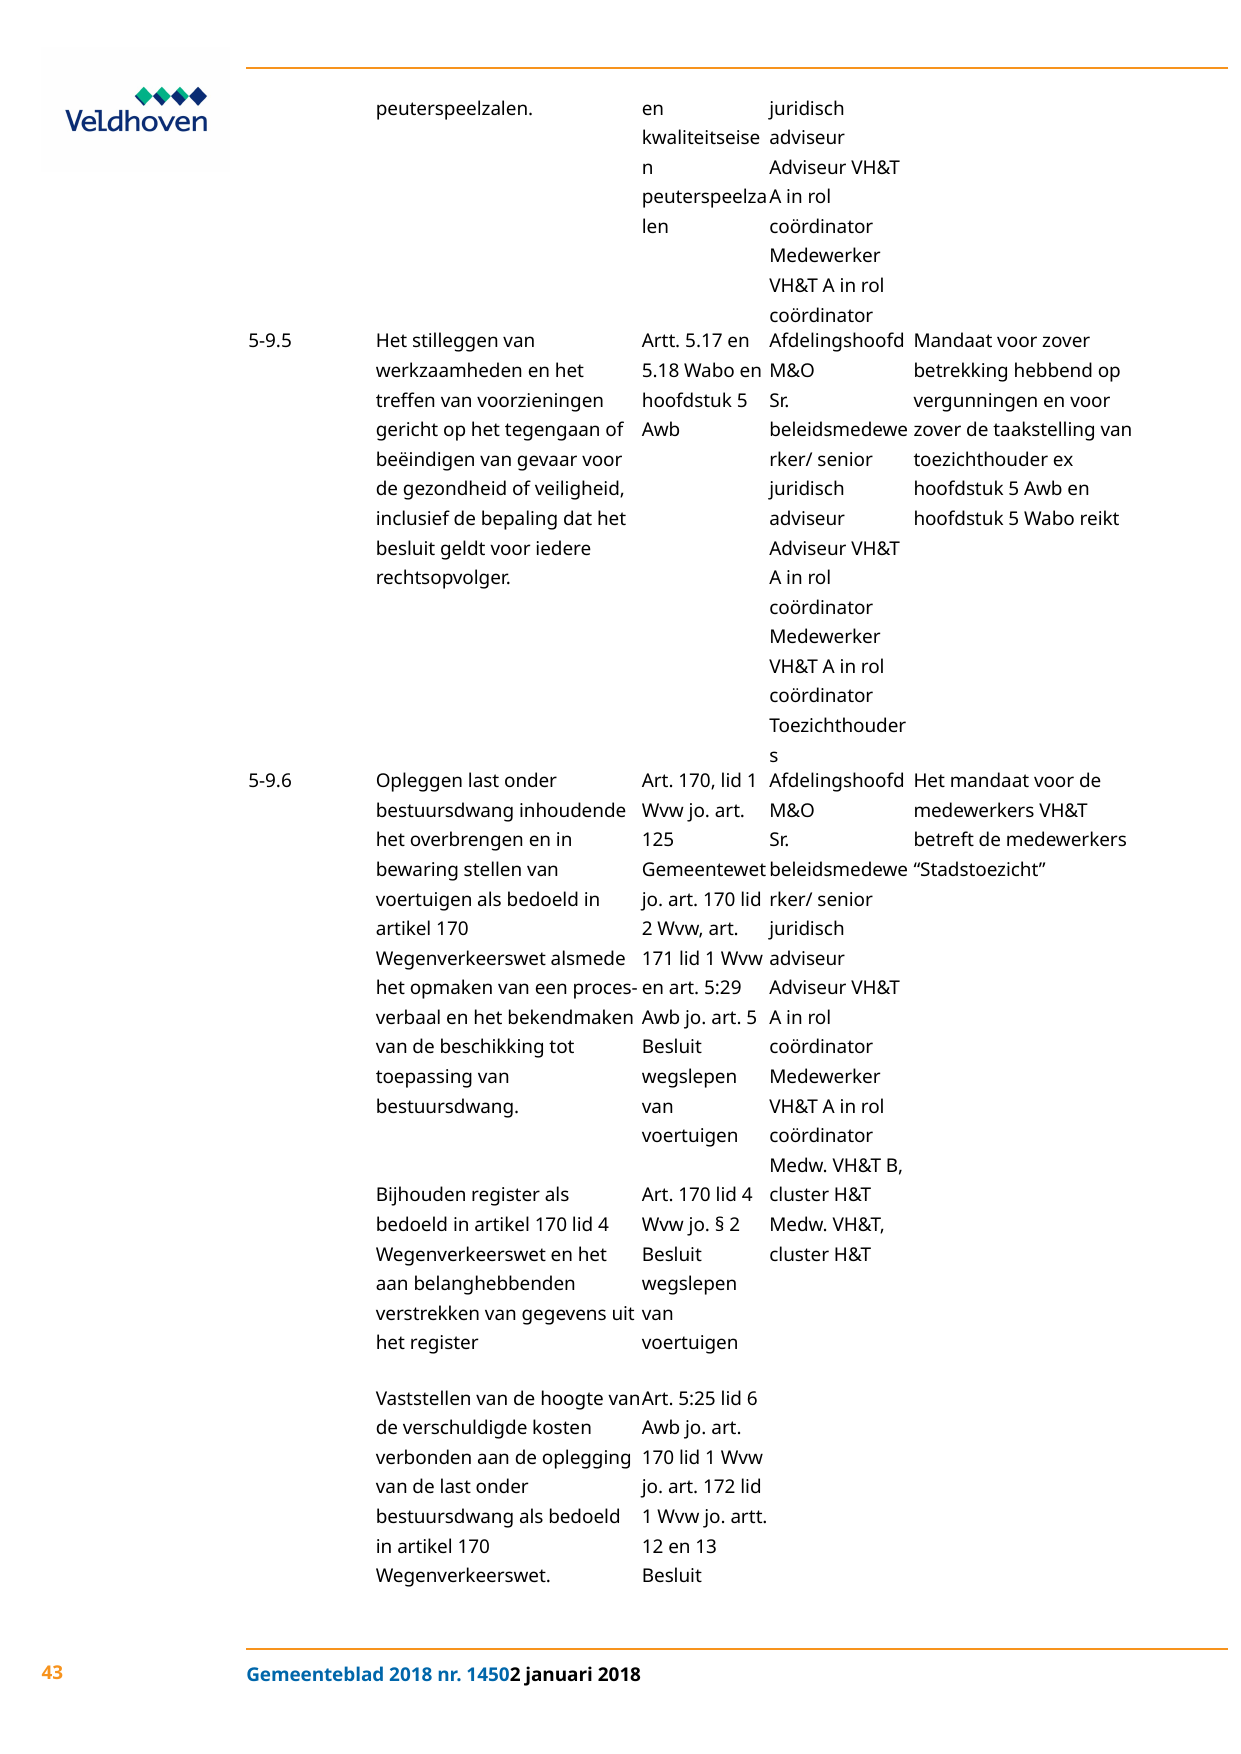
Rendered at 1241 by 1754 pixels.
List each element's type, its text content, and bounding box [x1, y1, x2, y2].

table_cell 5-9.6 [248, 768, 376, 1385]
table_cell [913, 1385, 1152, 1588]
table_cell [248, 95, 376, 328]
picture [41, 47, 231, 172]
table_cell 5-9.5 [248, 328, 376, 767]
table_cell Afdelingshoofd M&O Sr. beleidsmedewerker/ senior juridisch adviseur Adviseur VH&T A in rol coördinator Medewerker VH&T A in rol coördinator Medw. VH&T B, cluster H&T Medw. VH&T, cluster H&T [769, 768, 913, 1385]
table_cell [769, 1385, 913, 1588]
table_cell Afdelingshoofd M&O Sr. beleidsmedewerker/ senior juridisch adviseur Adviseur VH&T A in rol coördinator Medewerker VH&T A in rol coördinator Toezichthouders [769, 328, 913, 767]
table_cell Opleggen last onder bestuursdwang inhoudende het overbrengen en in bewaring stellen van voertuigen als bedoeld in artikel 170 Wegenverkeerswet alsmede het opmaken van een proces-verbaal en het bekendmaken van de beschikking tot toepassing van bestuursdwang. Bijhouden register als bedoeld in artikel 170 lid 4 Wegenverkeerswet en het aan belanghebbenden verstrekken van gegevens uit het register [376, 768, 642, 1385]
table_cell [913, 95, 1152, 328]
table_cell Art. 170, lid 1 Wvw jo. art. 125 Gemeentewet jo. art. 170 lid 2 Wvw, art. 171 lid 1 Wvw en art. 5:29 Awb jo. art. 5 Besluit wegslepen van voertuigen Art. 170 lid 4 Wvw jo. § 2 Besluit wegslepen van voertuigen [642, 768, 769, 1385]
table_cell Art. 5:25 lid 6 Awb jo. art. 170 lid 1 Wvw jo. art. 172 lid 1 Wvw jo. artt. 12 en 13 Besluit [642, 1385, 769, 1588]
table_cell peuterspeelzalen. [376, 95, 642, 328]
table_cell Vaststellen van de hoogte van de verschuldigde kosten verbonden aan de oplegging van de last onder bestuursdwang als bedoeld in artikel 170 Wegenverkeerswet. [376, 1385, 642, 1588]
table_cell en kwaliteitseisen peuterspeelzalen [642, 95, 769, 328]
table_cell juridisch adviseur Adviseur VH&T A in rol coördinator Medewerker VH&T A in rol coördinator [769, 95, 913, 328]
table_cell Artt. 5.17 en 5.18 Wabo en hoofdstuk 5 Awb [642, 328, 769, 767]
table_cell Mandaat voor zover betrekking hebbend op vergunningen en voor zover de taakstelling van toezichthouder ex hoofdstuk 5 Awb en hoofdstuk 5 Wabo reikt [913, 328, 1152, 767]
table_cell Het mandaat voor de medewerkers VH&T betreft de medewerkers “Stadstoezicht” [913, 768, 1152, 1385]
table_cell [248, 1385, 376, 1588]
table_cell Het stilleggen van werkzaamheden en het treffen van voorzieningen gericht op het tegengaan of beëindigen van gevaar voor de gezondheid of veiligheid, inclusief de bepaling dat het besluit geldt voor iedere rechtsopvolger. [376, 328, 642, 767]
